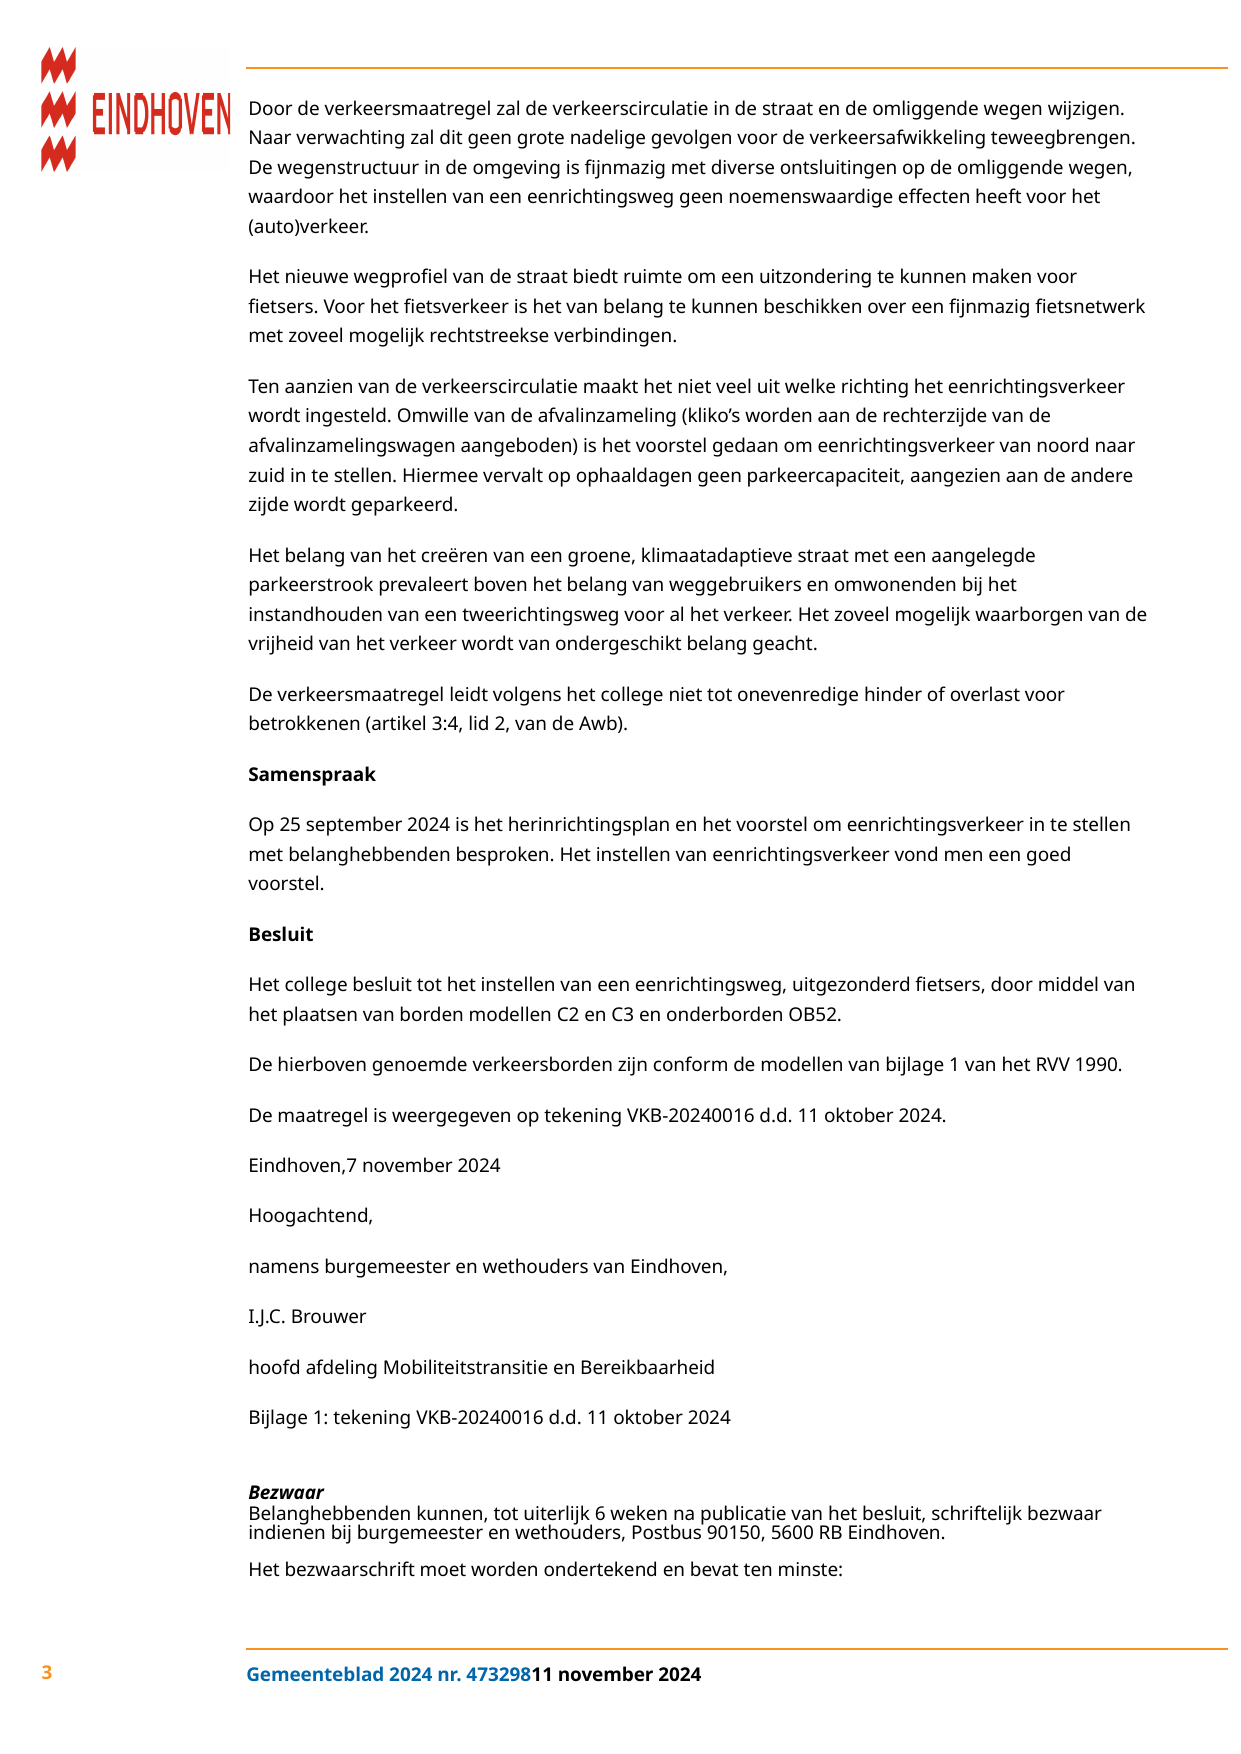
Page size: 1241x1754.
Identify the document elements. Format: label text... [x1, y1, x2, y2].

text Door de verkeersmaatregel zal de verkeerscirculatie in de straat en de omliggende wegen wijzigen. Naar verwachting zal dit geen grote nadelige gevolgen voor de verkeersafwikkeling teweegbrengen. De wegenstructuur in de omgeving is fijnmazig met diverse ontsluitingen op de omliggende wegen, waardoor het instellen van een eenrichtingsweg geen noemenswaardige effecten heeft voor het (auto)verkeer. [248, 95, 1152, 239]
text Belanghebbenden kunnen, tot uiterlijk 6 weken na publicatie van het besluit, schriftelijk bezwaar indienen bij burgemeester en wethouders, Postbus 90150, 5600 RB Eindhoven. [248, 1505, 1152, 1544]
text De verkeersmaatregel leidt volgens het college niet tot onevenredige hinder of overlast voor betrokkenen (artikel 3:4, lid 2, van de Awb). [248, 681, 1152, 736]
text hoofd afdeling Mobiliteitstransitie en Bereikbaarheid [248, 1354, 1152, 1380]
text Op 25 september 2024 is het herinrichtingsplan en het voorstel om eenrichtingsverkeer in te stellen met belanghebbenden besproken. Het instellen van eenrichtingsverkeer vond men een goed voorstel. [248, 811, 1152, 896]
text Samenspraak [248, 761, 1152, 787]
text De maatregel is weergegeven op tekening VKB-20240016 d.d. 11 oktober 2024. [248, 1102, 1152, 1128]
text namens burgemeester en wethouders van Eindhoven, [248, 1253, 1152, 1279]
text Het college besluit tot het instellen van een eenrichtingsweg, uitgezonderd fietsers, door middel van het plaatsen van borden modellen C2 en C3 en onderborden OB52. [248, 971, 1152, 1027]
text Ten aanzien van de verkeerscirculatie maakt het niet veel uit welke richting het eenrichtingsverkeer wordt ingesteld. Omwille van de afvalinzameling (kliko’s worden aan de rechterzijde van de afvalinzamelingswagen aangeboden) is het voorstel gedaan om eenrichtingsverkeer van noord naar zuid in te stellen. Hiermee vervalt op ophaaldagen geen parkeercapaciteit, aangezien aan de andere zijde wordt geparkeerd. [248, 373, 1152, 517]
text Besluit [248, 921, 1152, 947]
text Het belang van het creëren van een groene, klimaatadaptieve straat met een aangelegde parkeerstrook prevaleert boven het belang van weggebruikers en omwonenden bij het instandhouden van een tweerichtingsweg voor al het verkeer. Het zoveel mogelijk waarborgen van de vrijheid van het verkeer wordt van ondergeschikt belang geacht. [248, 542, 1152, 656]
picture [41, 47, 231, 172]
text I.J.C. Brouwer [248, 1303, 1152, 1329]
text Bijlage 1: tekening VKB-20240016 d.d. 11 oktober 2024 [248, 1404, 1152, 1430]
text Bezwaar [248, 1479, 1152, 1505]
text Het nieuwe wegprofiel van de straat biedt ruimte om een uitzondering te kunnen maken voor fietsers. Voor het fietsverkeer is het van belang te kunnen beschikken over een fijnmazig fietsnetwerk met zoveel mogelijk rechtstreekse verbindingen. [248, 263, 1152, 348]
text Eindhoven,7 november 2024 [248, 1152, 1152, 1178]
text Het bezwaarschrift moet worden ondertekend en bevat ten minste: [248, 1561, 1152, 1581]
text Hoogachtend, [248, 1203, 1152, 1228]
text De hierboven genoemde verkeersborden zijn conform de modellen van bijlage 1 van het RVV 1990. [248, 1051, 1152, 1077]
